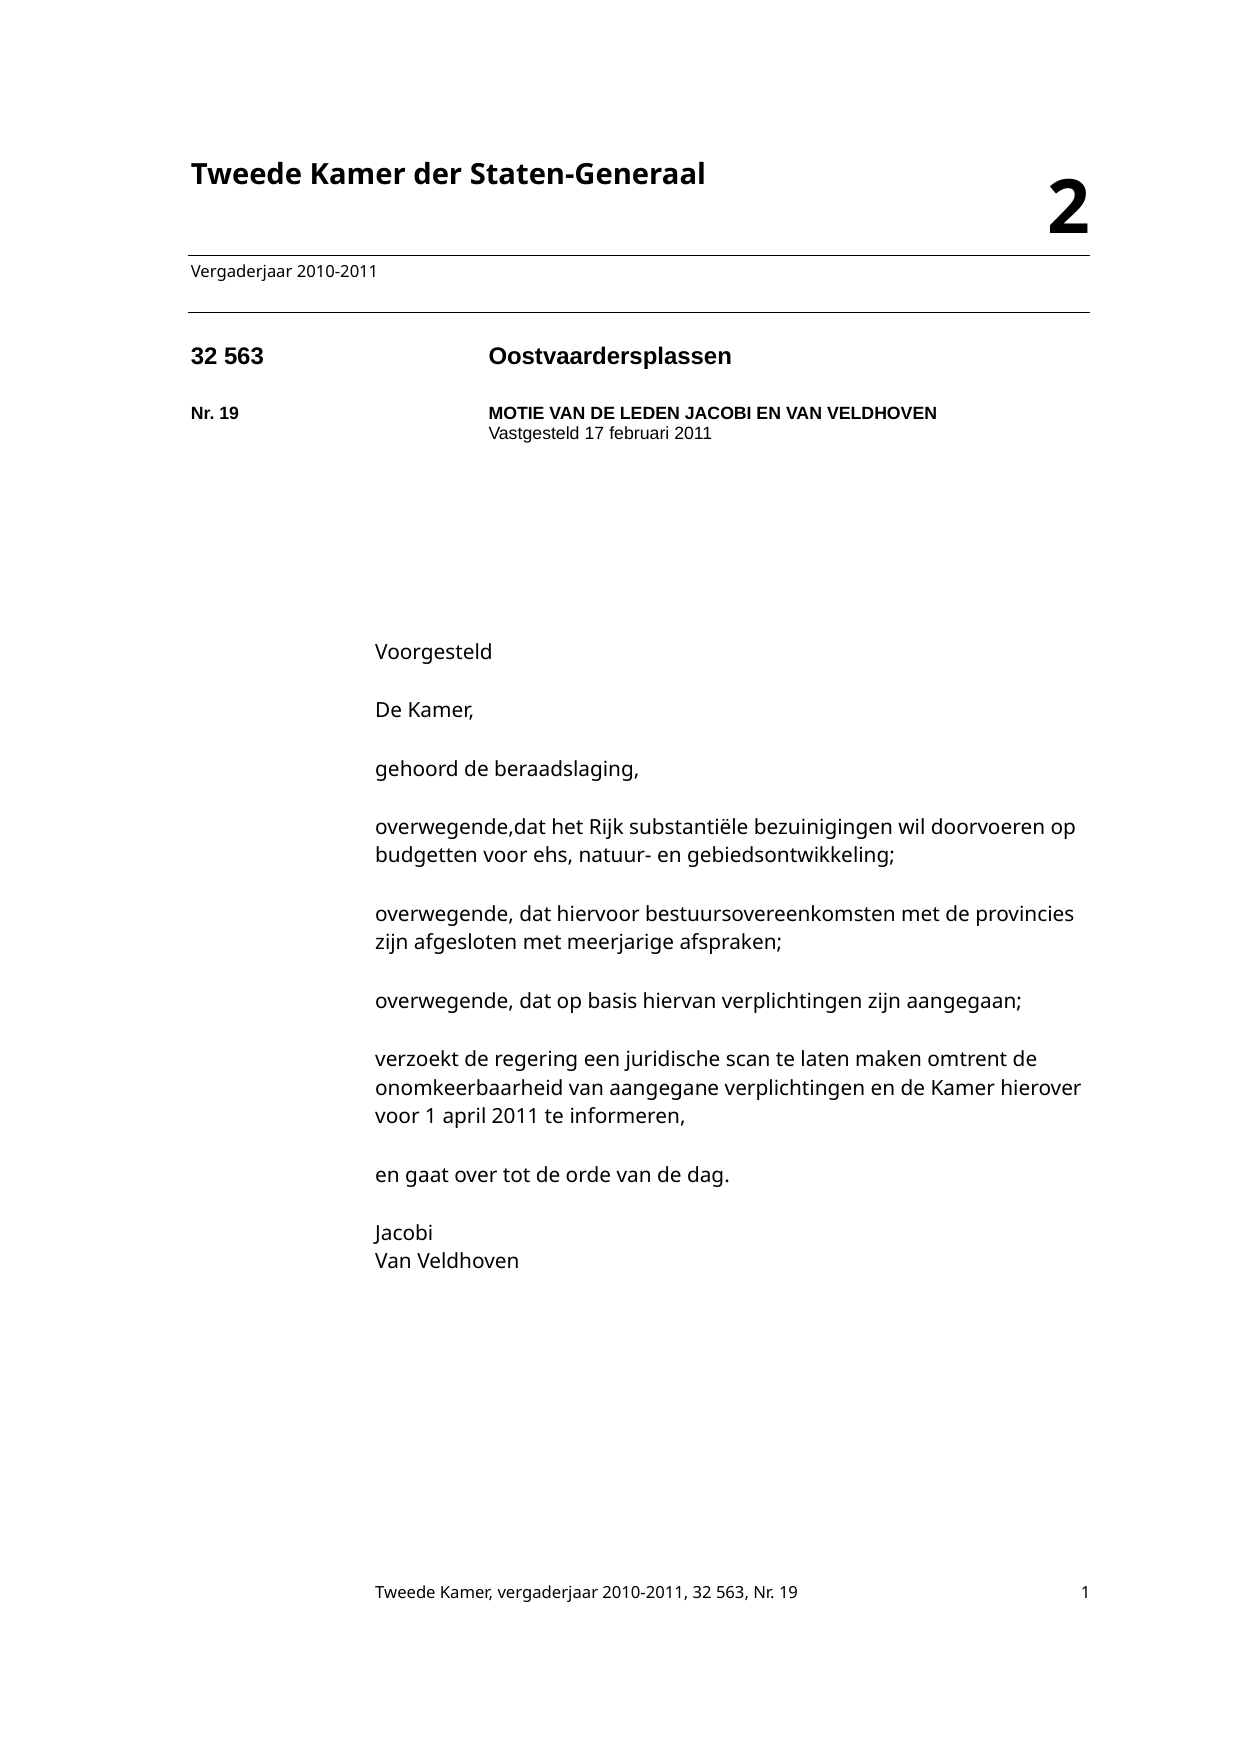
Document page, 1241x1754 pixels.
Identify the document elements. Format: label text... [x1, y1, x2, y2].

table_header Tweede Kamer der Staten-Generaal [188, 150, 909, 255]
table_cell Nr. 19 [188, 399, 485, 518]
text overwegende, dat op basis hiervan verplichtingen zijn aangegaan; [375, 986, 1090, 1014]
table_cell Vergaderjaar 2010-2011 [188, 256, 485, 312]
text Jacobi [375, 1218, 1090, 1247]
table_cell 32 563 [188, 339, 485, 399]
text overwegende, dat hiervoor bestuursovereenkomsten met de provincies zijn afgesloten met meerjarige afspraken; [375, 899, 1090, 956]
table_cell [188, 313, 485, 339]
table_cell Oostvaardersplassen [485, 339, 1090, 399]
text en gaat over tot de orde van de dag. [375, 1160, 1090, 1188]
text overwegende,dat het Rijk substantiële bezuinigingen wil doorvoeren op budgetten voor ehs, natuur- en gebiedsontwikkeling; [375, 812, 1090, 869]
text De Kamer, [375, 695, 1090, 724]
table_cell MOTIE VAN DE LEDEN JACOBI EN VAN VELDHOVEN Vastgesteld 17 februari 2011 [485, 399, 1090, 518]
table_cell [485, 313, 1090, 339]
text verzoekt de regering een juridische scan te laten maken omtrent de onomkeerbaarheid van aangegane verplichtingen en de Kamer hierover voor 1 april 2011 te informeren, [375, 1044, 1090, 1130]
text Voorgesteld [375, 637, 1090, 665]
text Van Veldhoven [375, 1247, 1090, 1275]
table_header 2 [910, 150, 1090, 255]
table_cell [485, 256, 1090, 312]
text gehoord de beraadslaging, [375, 754, 1090, 782]
